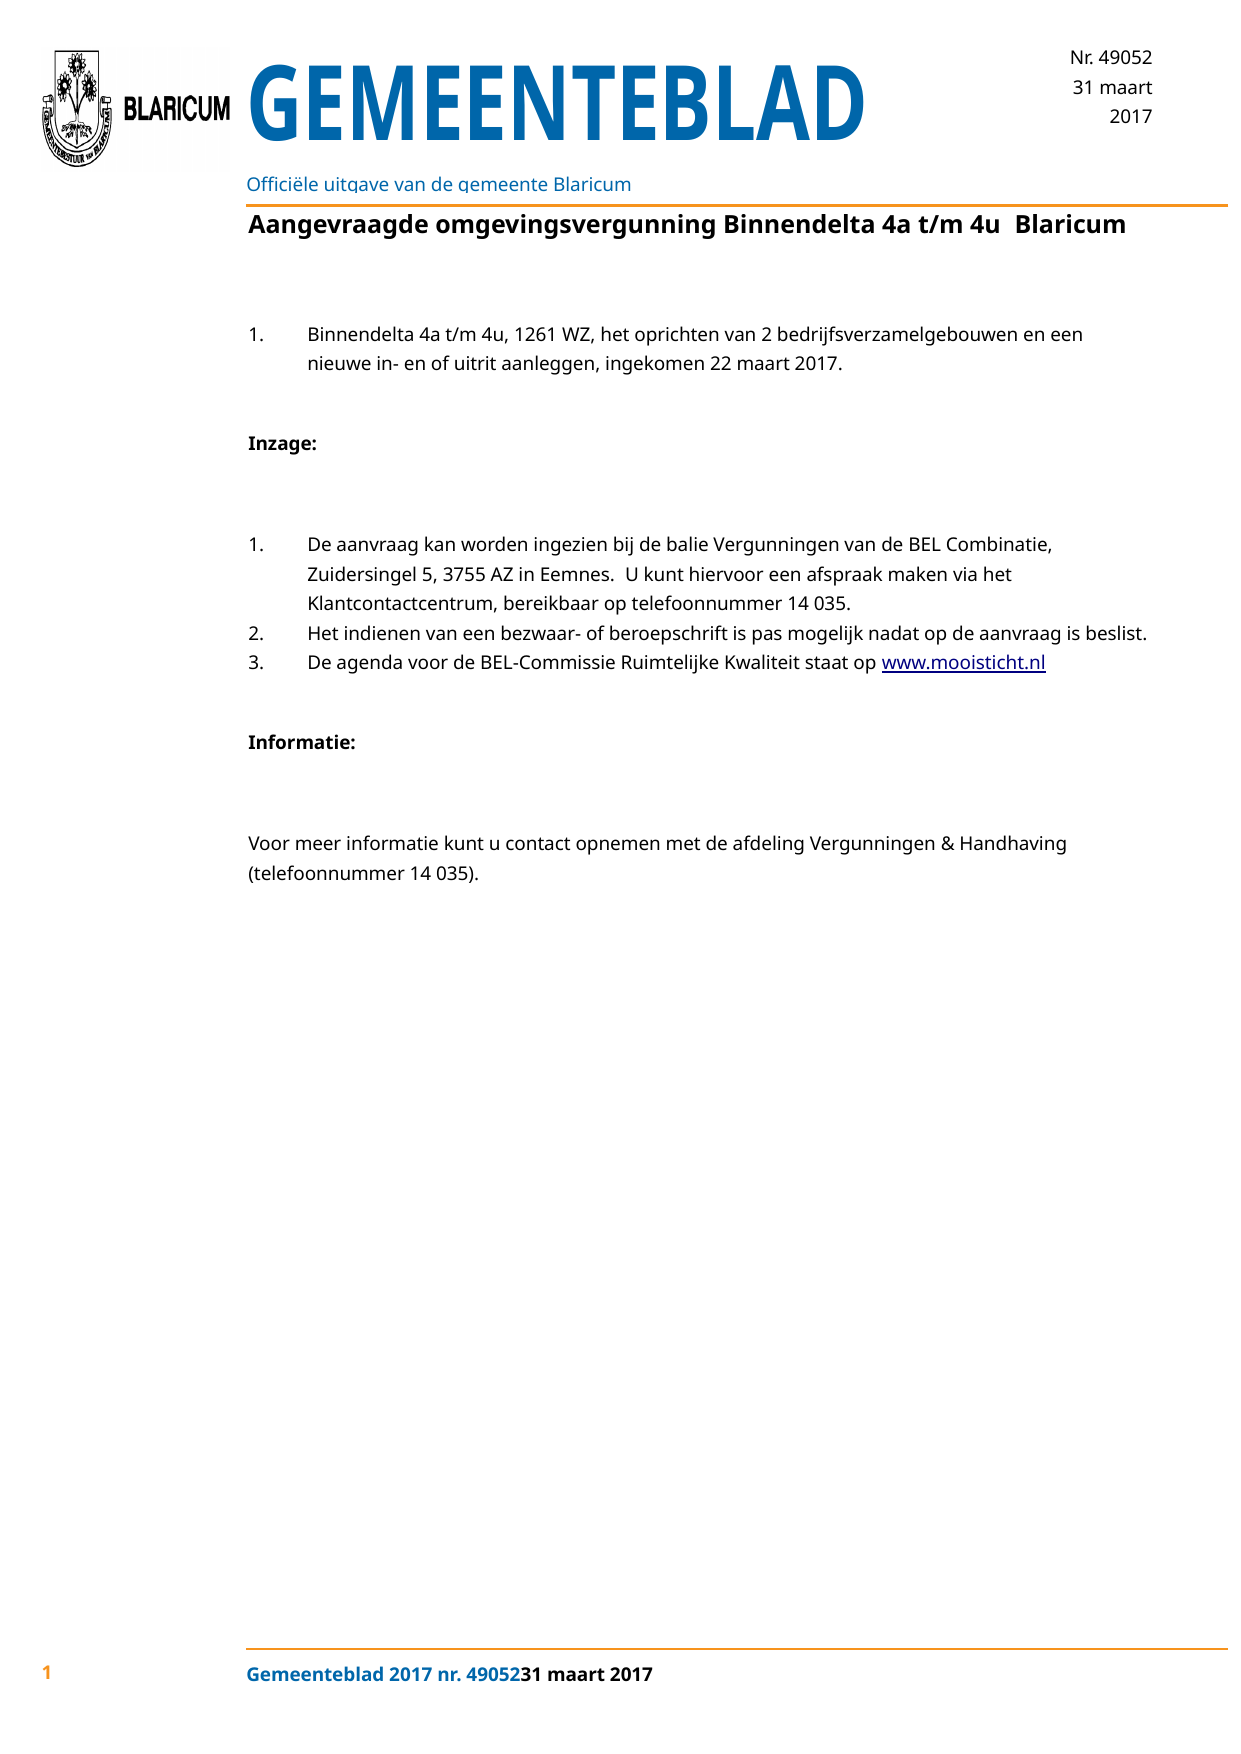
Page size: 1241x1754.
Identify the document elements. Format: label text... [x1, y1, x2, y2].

text Inzage: [248, 430, 1152, 456]
picture [41, 47, 231, 172]
list De aanvraag kan worden ingezien bij de balie Vergunningen van de BEL Combinatie, Zuidersingel 5, 3755 AZ in Eemnes. U kunt hiervoor een afspraak maken via het Klantcontactcentrum, bereikbaar op telefoonnummer 14 035. [248, 531, 1152, 616]
text Voor meer informatie kunt u contact opnemen met de afdeling Vergunningen & Handhaving (telefoonnummer 14 035). [248, 830, 1152, 886]
list De agenda voor de BEL-Commissie Ruimtelijke Kwaliteit staat op www.mooisticht.nl [248, 649, 1152, 675]
list Het indienen van een bezwaar- of beroepschrift is pas mogelijk nadat op de aanvraag is beslist. [248, 620, 1152, 646]
text Aangevraagde omgevingsvergunning Binnendelta 4a t/m 4u Blaricum [248, 207, 1152, 241]
text Informatie: [248, 729, 1152, 755]
list Binnendelta 4a t/m 4u, 1261 WZ, het oprichten van 2 bedrijfsverzamelgebouwen en een nieuwe in- en of uitrit aanleggen, ingekomen 22 maart 2017. [248, 321, 1152, 376]
